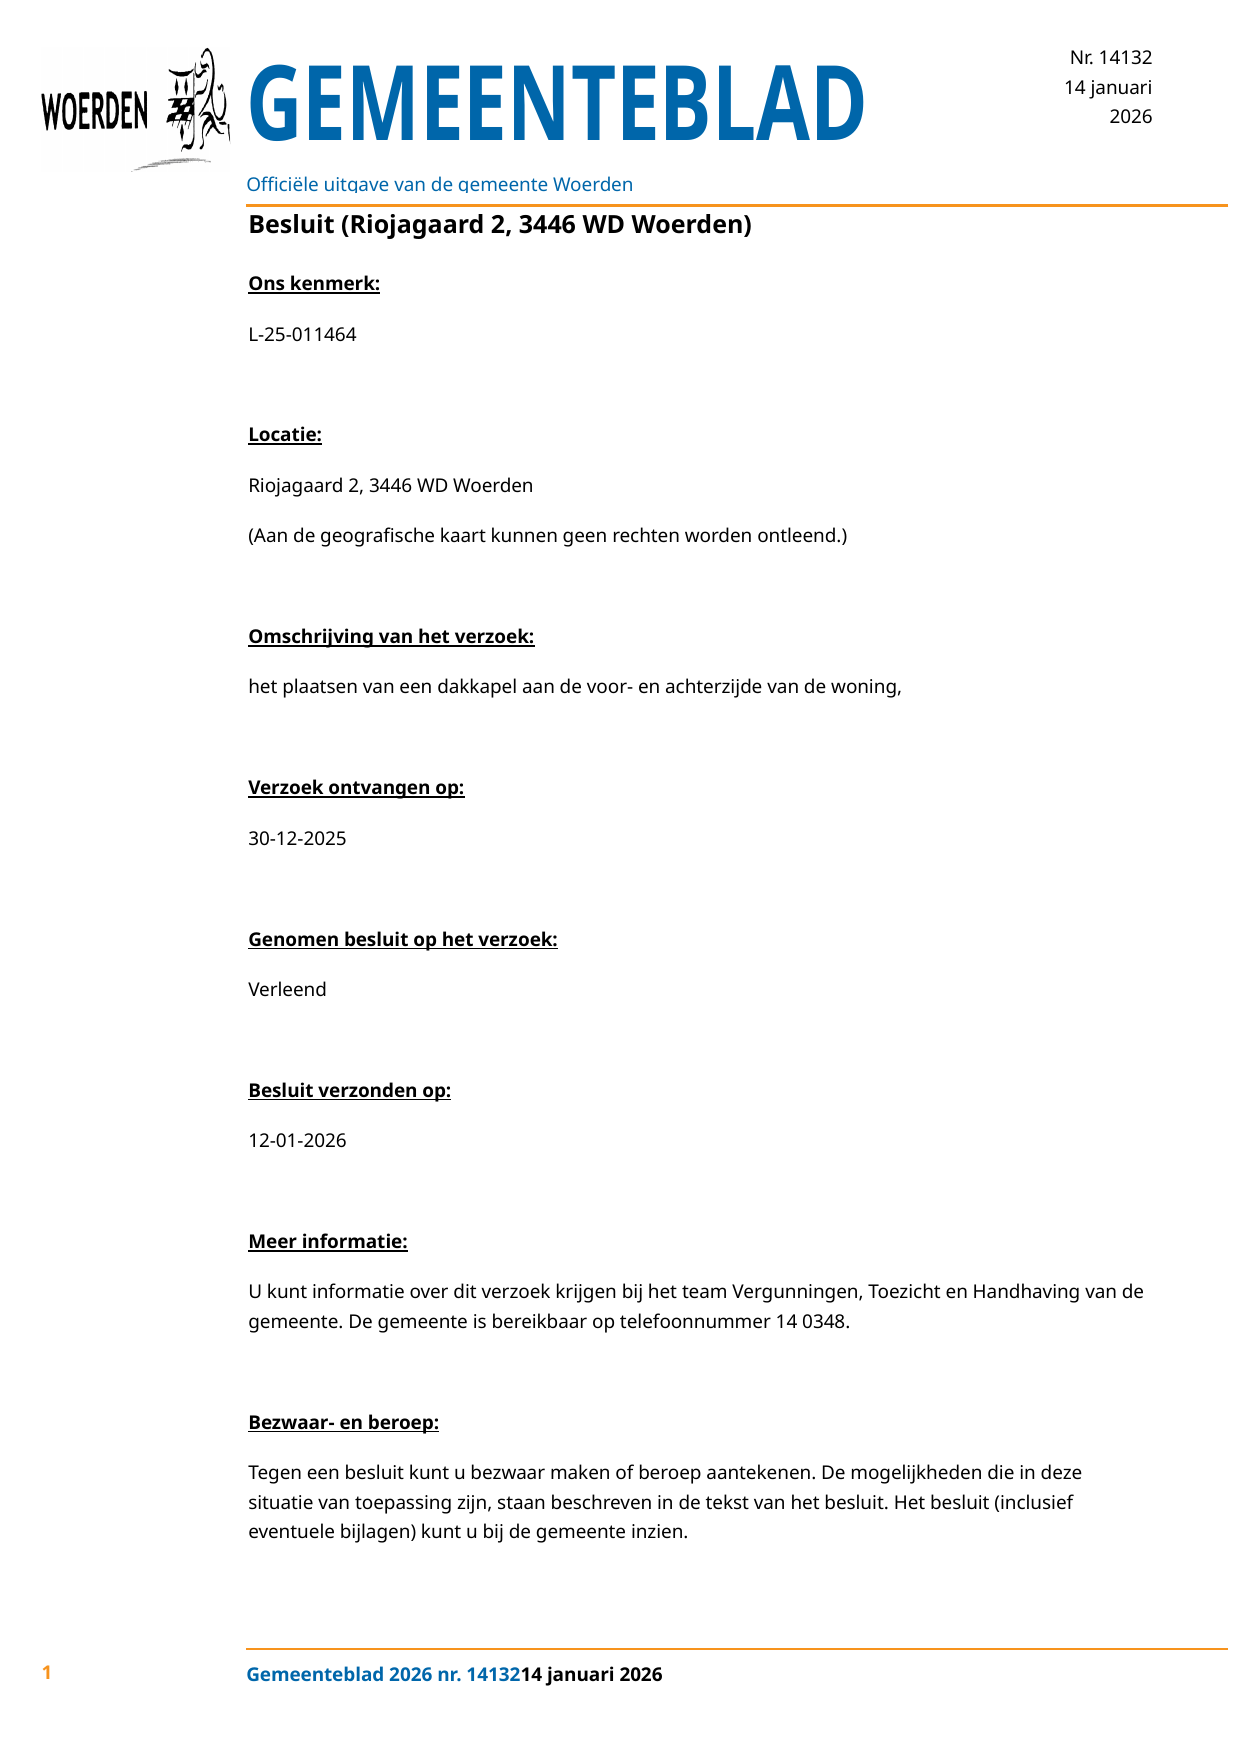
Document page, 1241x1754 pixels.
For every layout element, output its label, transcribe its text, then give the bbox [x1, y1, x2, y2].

picture [41, 47, 231, 172]
text het plaatsen van een dakkapel aan de voor- en achterzijde van de woning, [248, 674, 1152, 699]
text Besluit (Riojagaard 2, 3446 WD Woerden) [248, 207, 1152, 241]
text Genomen besluit op het verzoek: [248, 926, 1152, 951]
text U kunt informatie over dit verzoek krijgen bij het team Vergunningen, Toezicht en Handhaving van de gemeente. De gemeente is bereikbaar op telefoonnummer 14 0348. [248, 1279, 1152, 1334]
text 30-12-2025 [248, 825, 1152, 851]
text Locatie: [248, 422, 1152, 447]
text Bezwaar- en beroep: [248, 1409, 1152, 1435]
text (Aan de geografische kaart kunnen geen rechten worden ontleend.) [248, 522, 1152, 548]
text Tegen een besluit kunt u bezwaar maken of beroep aantekenen. De mogelijkheden die in deze situatie van toepassing zijn, staan beschreven in de tekst van het besluit. Het besluit (inclusief eventuele bijlagen) kunt u bij de gemeente inzien. [248, 1459, 1152, 1544]
text Meer informatie: [248, 1228, 1152, 1254]
text Riojagaard 2, 3446 WD Woerden [248, 472, 1152, 498]
text Verzoek ontvangen op: [248, 774, 1152, 800]
text Ons kenmerk: [248, 270, 1152, 296]
text L-25-011464 [248, 321, 1152, 346]
text Verleend [248, 976, 1152, 1002]
text Besluit verzonden op: [248, 1077, 1152, 1103]
text 12-01-2026 [248, 1127, 1152, 1153]
text Omschrijving van het verzoek: [248, 623, 1152, 649]
